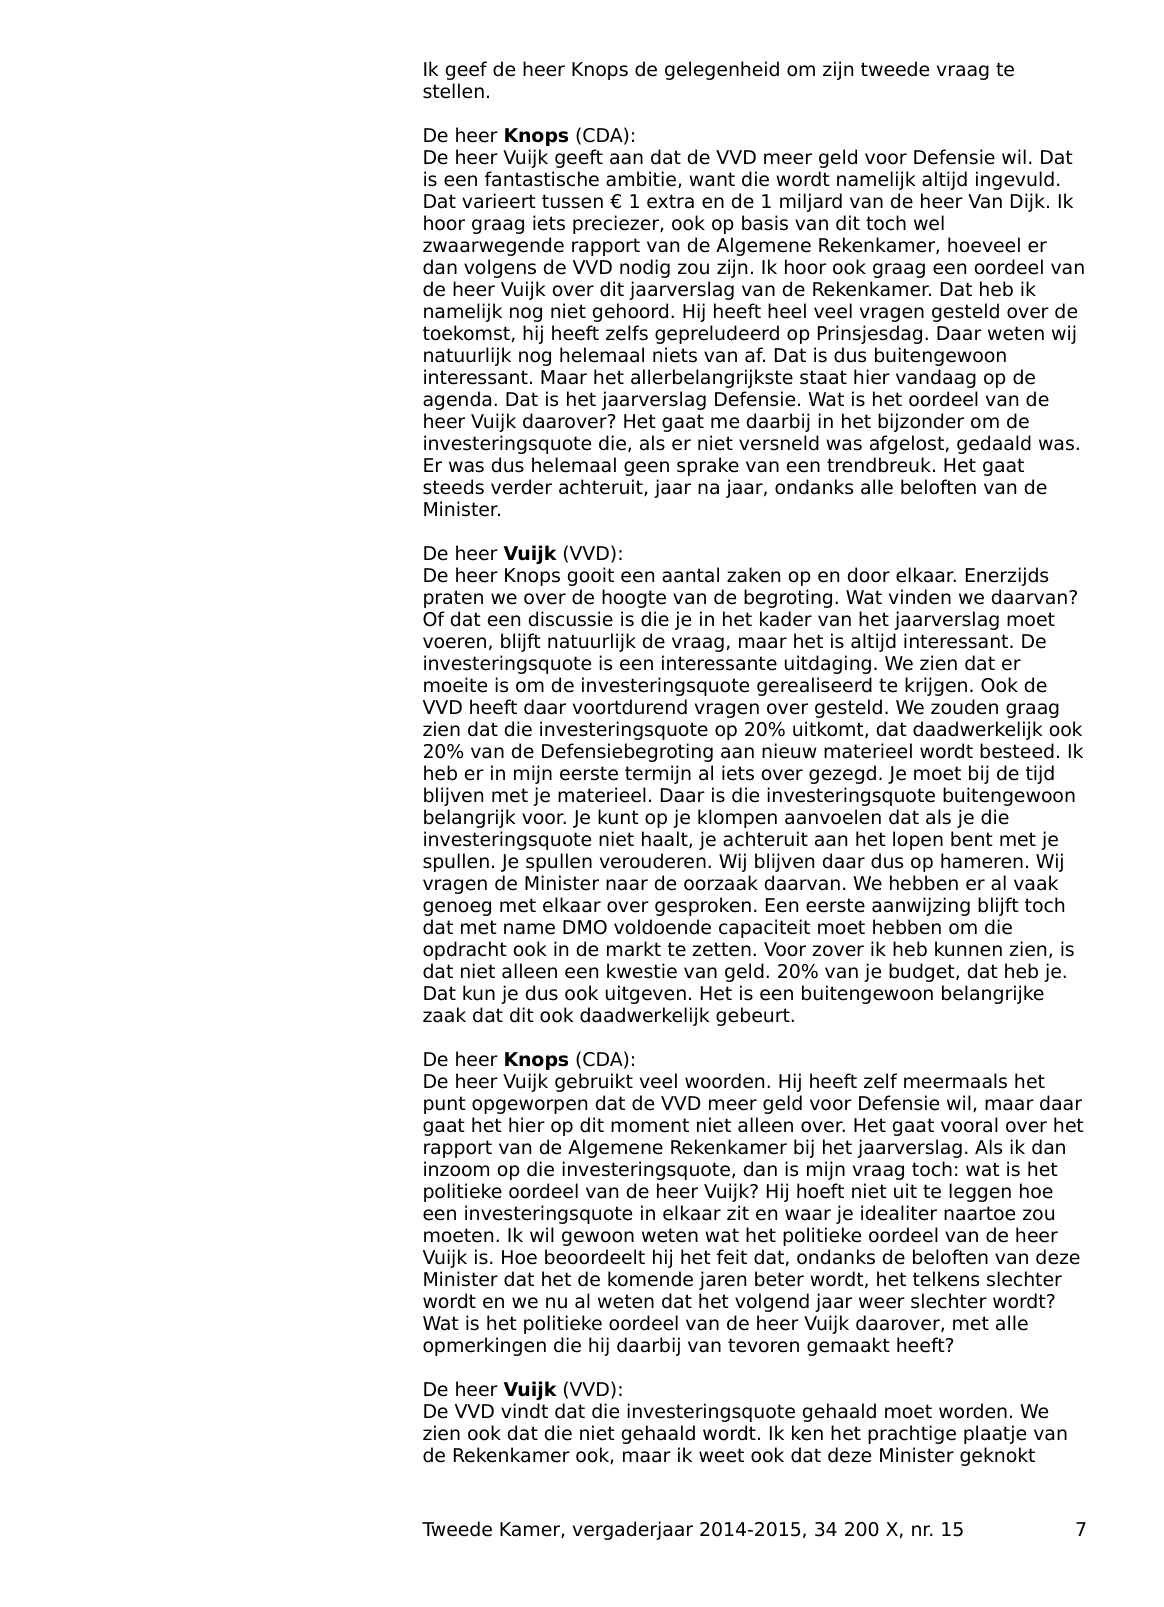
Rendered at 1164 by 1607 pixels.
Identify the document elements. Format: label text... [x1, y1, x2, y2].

text De heer Vuijk geeft aan dat de VVD meer geld voor Defensie wil. Dat is een fantastische ambitie, want die wordt namelijk altijd ingevuld. Dat varieert tussen € 1 extra en de 1 miljard van de heer Van Dijk. Ik hoor graag iets preciezer, ook op basis van dit toch wel zwaarwegende rapport van de Algemene Rekenkamer, hoeveel er dan volgens de VVD nodig zou zijn. Ik hoor ook graag een oordeel van de heer Vuijk over dit jaarverslag van de Rekenkamer. Dat heb ik namelijk nog niet gehoord. Hij heeft heel veel vragen gesteld over de toekomst, hij heeft zelfs gepreludeerd op Prinsjesdag. Daar weten wij natuurlijk nog helemaal niets van af. Dat is dus buitengewoon interessant. Maar het allerbelangrijkste staat hier vandaag op de agenda. Dat is het jaarverslag Defensie. Wat is het oordeel van de heer Vuijk daarover? Het gaat me daarbij in het bijzonder om de investeringsquote die, als er niet versneld was afgelost, gedaald was. Er was dus helemaal geen sprake van een trendbreuk. Het gaat steeds verder achteruit, jaar na jaar, ondanks alle beloften van de Minister. [422, 147, 1087, 521]
text De heer Knops (CDA): [422, 125, 1087, 147]
text De heer Vuijk (VVD): [422, 543, 1087, 565]
text De heer Knops (CDA): [422, 1049, 1087, 1071]
text De heer Vuijk gebruikt veel woorden. Hij heeft zelf meermaals het punt opgeworpen dat de VVD meer geld voor Defensie wil, maar daar gaat het hier op dit moment niet alleen over. Het gaat vooral over het rapport van de Algemene Rekenkamer bij het jaarverslag. Als ik dan inzoom op die investeringsquote, dan is mijn vraag toch: wat is het politieke oordeel van de heer Vuijk? Hij hoeft niet uit te leggen hoe een investeringsquote in elkaar zit en waar je idealiter naartoe zou moeten. Ik wil gewoon weten wat het politieke oordeel van de heer Vuijk is. Hoe beoordeelt hij het feit dat, ondanks de beloften van deze Minister dat het de komende jaren beter wordt, het telkens slechter wordt en we nu al weten dat het volgend jaar weer slechter wordt? Wat is het politieke oordeel van de heer Vuijk daarover, met alle opmerkingen die hij daarbij van tevoren gemaakt heeft? [422, 1071, 1087, 1356]
text Ik geef de heer Knops de gelegenheid om zijn tweede vraag te stellen. [422, 59, 1087, 103]
text De VVD vindt dat die investeringsquote gehaald moet worden. We zien ook dat die niet gehaald wordt. Ik ken het prachtige plaatje van de Rekenkamer ook, maar ik weet ook dat deze Minister geknokt [422, 1401, 1087, 1467]
text De heer Knops gooit een aantal zaken op en door elkaar. Enerzijds praten we over de hoogte van de begroting. Wat vinden we daarvan? Of dat een discussie is die je in het kader van het jaarverslag moet voeren, blijft natuurlijk de vraag, maar het is altijd interessant. De investeringsquote is een interessante uitdaging. We zien dat er moeite is om de investeringsquote gerealiseerd te krijgen. Ook de VVD heeft daar voortdurend vragen over gesteld. We zouden graag zien dat die investeringsquote op 20% uitkomt, dat daadwerkelijk ook 20% van de Defensiebegroting aan nieuw materieel wordt besteed. Ik heb er in mijn eerste termijn al iets over gezegd. Je moet bij de tijd blijven met je materieel. Daar is die investeringsquote buitengewoon belangrijk voor. Je kunt op je klompen aanvoelen dat als je die investeringsquote niet haalt, je achteruit aan het lopen bent met je spullen. Je spullen verouderen. Wij blijven daar dus op hameren. Wij vragen de Minister naar de oorzaak daarvan. We hebben er al vaak genoeg met elkaar over gesproken. Een eerste aanwijzing blijft toch dat met name DMO voldoende capaciteit moet hebben om die opdracht ook in de markt te zetten. Voor zover ik heb kunnen zien, is dat niet alleen een kwestie van geld. 20% van je budget, dat heb je. Dat kun je dus ook uitgeven. Het is een buitengewoon belangrijke zaak dat dit ook daadwerkelijk gebeurt. [422, 565, 1087, 1027]
text De heer Vuijk (VVD): [422, 1379, 1087, 1401]
